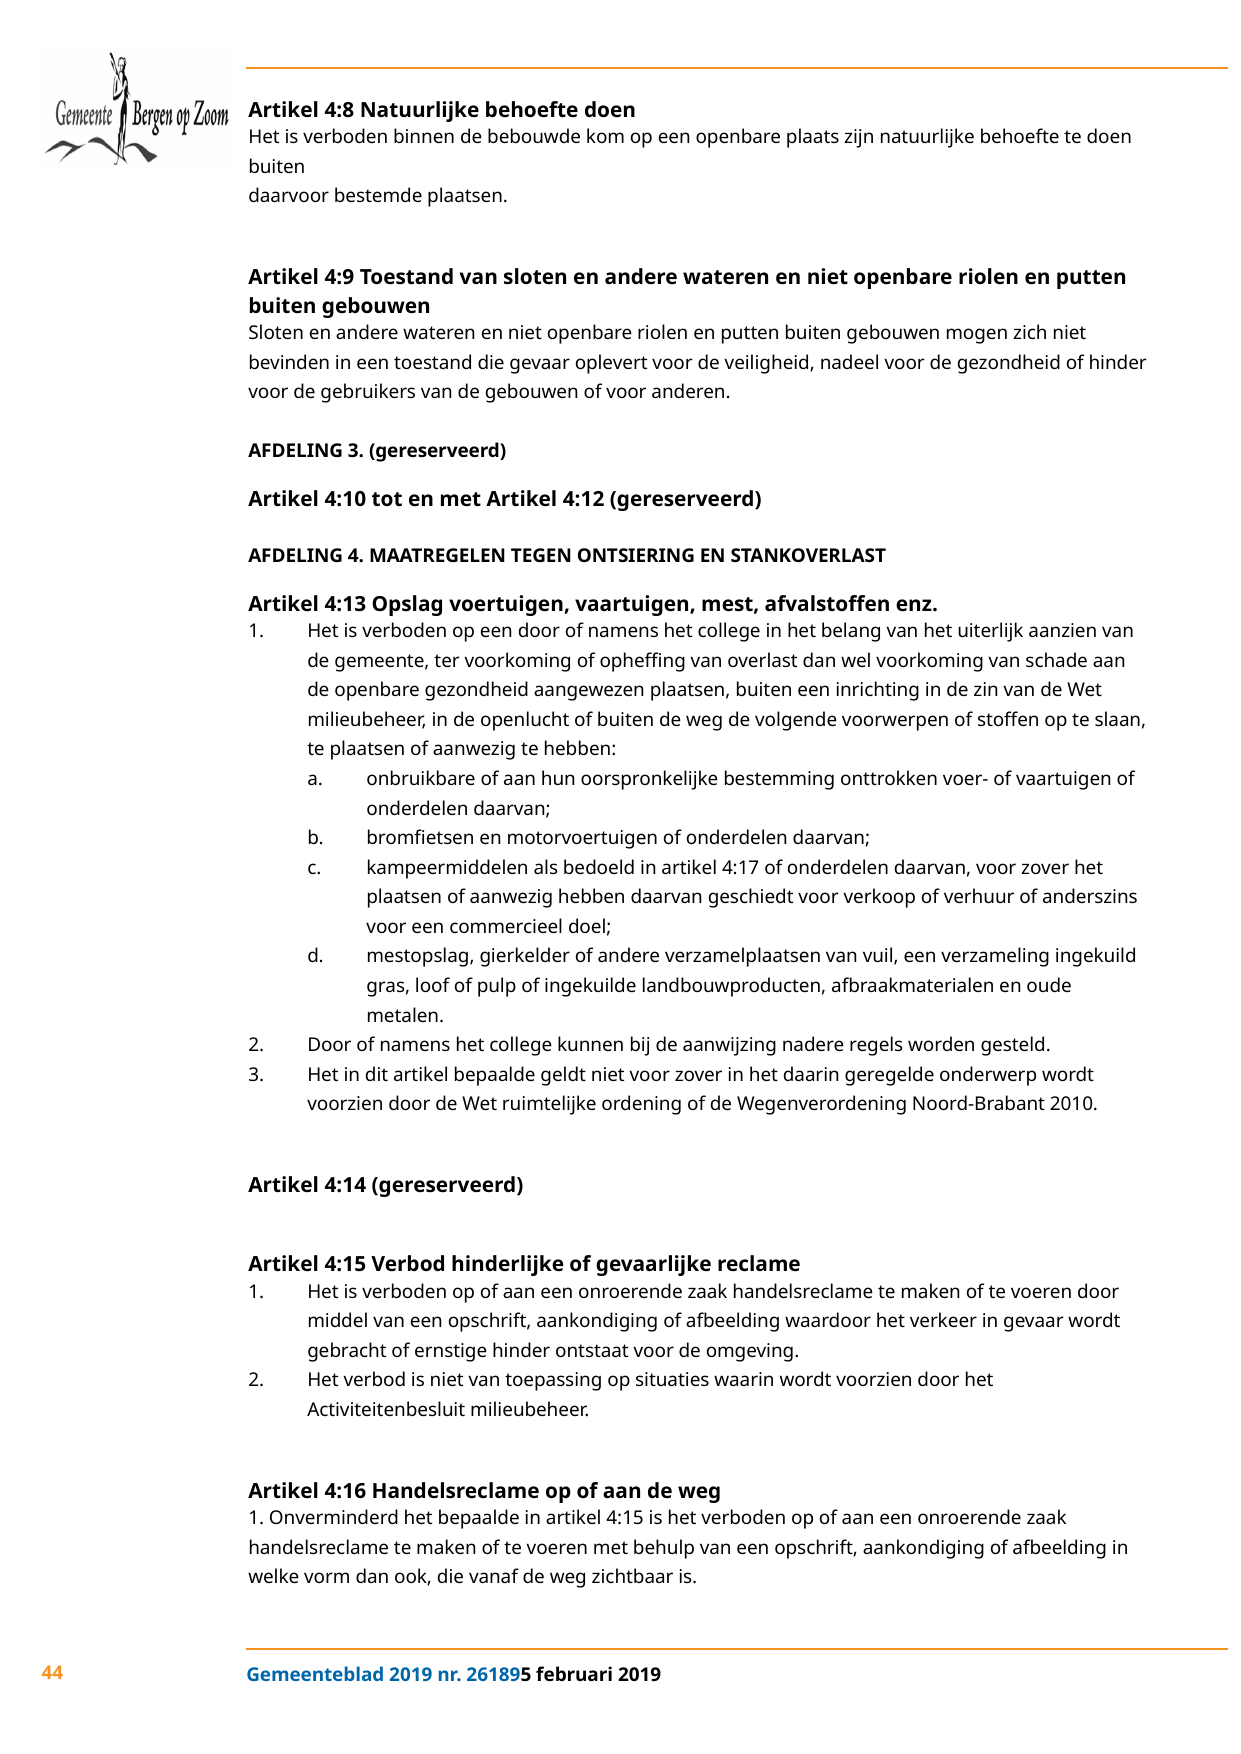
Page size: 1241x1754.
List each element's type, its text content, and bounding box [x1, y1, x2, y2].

text Artikel 4:8 Natuurlijke behoefte doen [248, 95, 1152, 123]
list bromfietsen en motorvoertuigen of onderdelen daarvan; [307, 824, 1152, 850]
text Sloten en andere wateren en niet openbare riolen en putten buiten gebouwen mogen zich niet bevinden in een toestand die gevaar oplevert voor de veiligheid, nadeel voor de gezondheid of hinder voor de gebruikers van de gebouwen of voor anderen. [248, 319, 1152, 404]
text Het is verboden binnen de bebouwde kom op een openbare plaats zijn natuurlijke behoefte te doen buiten [248, 123, 1152, 178]
text AFDELING 4. MAATREGELEN TEGEN ONTSIERING EN STANKOVERLAST [248, 542, 1152, 568]
text Artikel 4:15 Verbod hinderlijke of gevaarlijke reclame [248, 1249, 1152, 1278]
text AFDELING 3. (gereserveerd) [248, 438, 1152, 463]
list Het is verboden op of aan een onroerende zaak handelsreclame te maken of te voeren door middel van een opschrift, aankondiging of afbeelding waardoor het verkeer in gevaar wordt gebracht of ernstige hinder ontstaat voor de omgeving. [248, 1278, 1152, 1363]
list mestopslag, gierkelder of andere verzamelplaatsen van vuil, een verzameling ingekuild gras, loof of pulp of ingekuilde landbouwproducten, afbraakmaterialen en oude metalen. [307, 943, 1152, 1027]
list onbruikbare of aan hun oorspronkelijke bestemming onttrokken voer- of vaartuigen of onderdelen daarvan; [307, 765, 1152, 820]
list Het verbod is niet van toepassing op situaties waarin wordt voorzien door het Activiteitenbesluit milieubeheer. [248, 1367, 1152, 1422]
text Artikel 4:16 Handelsreclame op of aan de weg [248, 1476, 1152, 1504]
text daarvoor bestemde plaatsen. [248, 182, 1152, 208]
text Artikel 4:13 Opslag voertuigen, vaartuigen, mest, afvalstoffen enz. [248, 589, 1152, 617]
text Artikel 4:9 Toestand van sloten en andere wateren en niet openbare riolen en putten buiten gebouwen [248, 262, 1152, 319]
text Artikel 4:10 tot en met Artikel 4:12 (gereserveerd) [248, 484, 1152, 513]
list Het in dit artikel bepaalde geldt niet voor zover in het daarin geregelde onderwerp wordt voorzien door de Wet ruimtelijke ordening of de Wegenverordening Noord-Brabant 2010. [248, 1061, 1152, 1116]
list Het is verboden op een door of namens het college in het belang van het uiterlijk aanzien van de gemeente, ter voorkoming of opheffing van overlast dan wel voorkoming van schade aan de openbare gezondheid aangewezen plaatsen, buiten een inrichting in de zin van de Wet milieubeheer, in de openlucht of buiten de weg de volgende voorwerpen of stoffen op te slaan, te plaatsen of aanwezig te hebben: [248, 617, 1152, 761]
text 1. Onverminderd het bepaalde in artikel 4:15 is het verboden op of aan een onroerende zaak handelsreclame te maken of te voeren met behulp van een opschrift, aankondiging of afbeelding in welke vorm dan ook, die vanaf de weg zichtbaar is. [248, 1504, 1152, 1589]
list kampeermiddelen als bedoeld in artikel 4:17 of onderdelen daarvan, voor zover het plaatsen of aanwezig hebben daarvan geschiedt voor verkoop of verhuur of anderszins voor een commercieel doel; [307, 854, 1152, 939]
list Door of namens het college kunnen bij de aanwijzing nadere regels worden gesteld. [248, 1031, 1152, 1057]
text Artikel 4:14 (gereserveerd) [248, 1171, 1152, 1199]
picture [41, 47, 231, 172]
